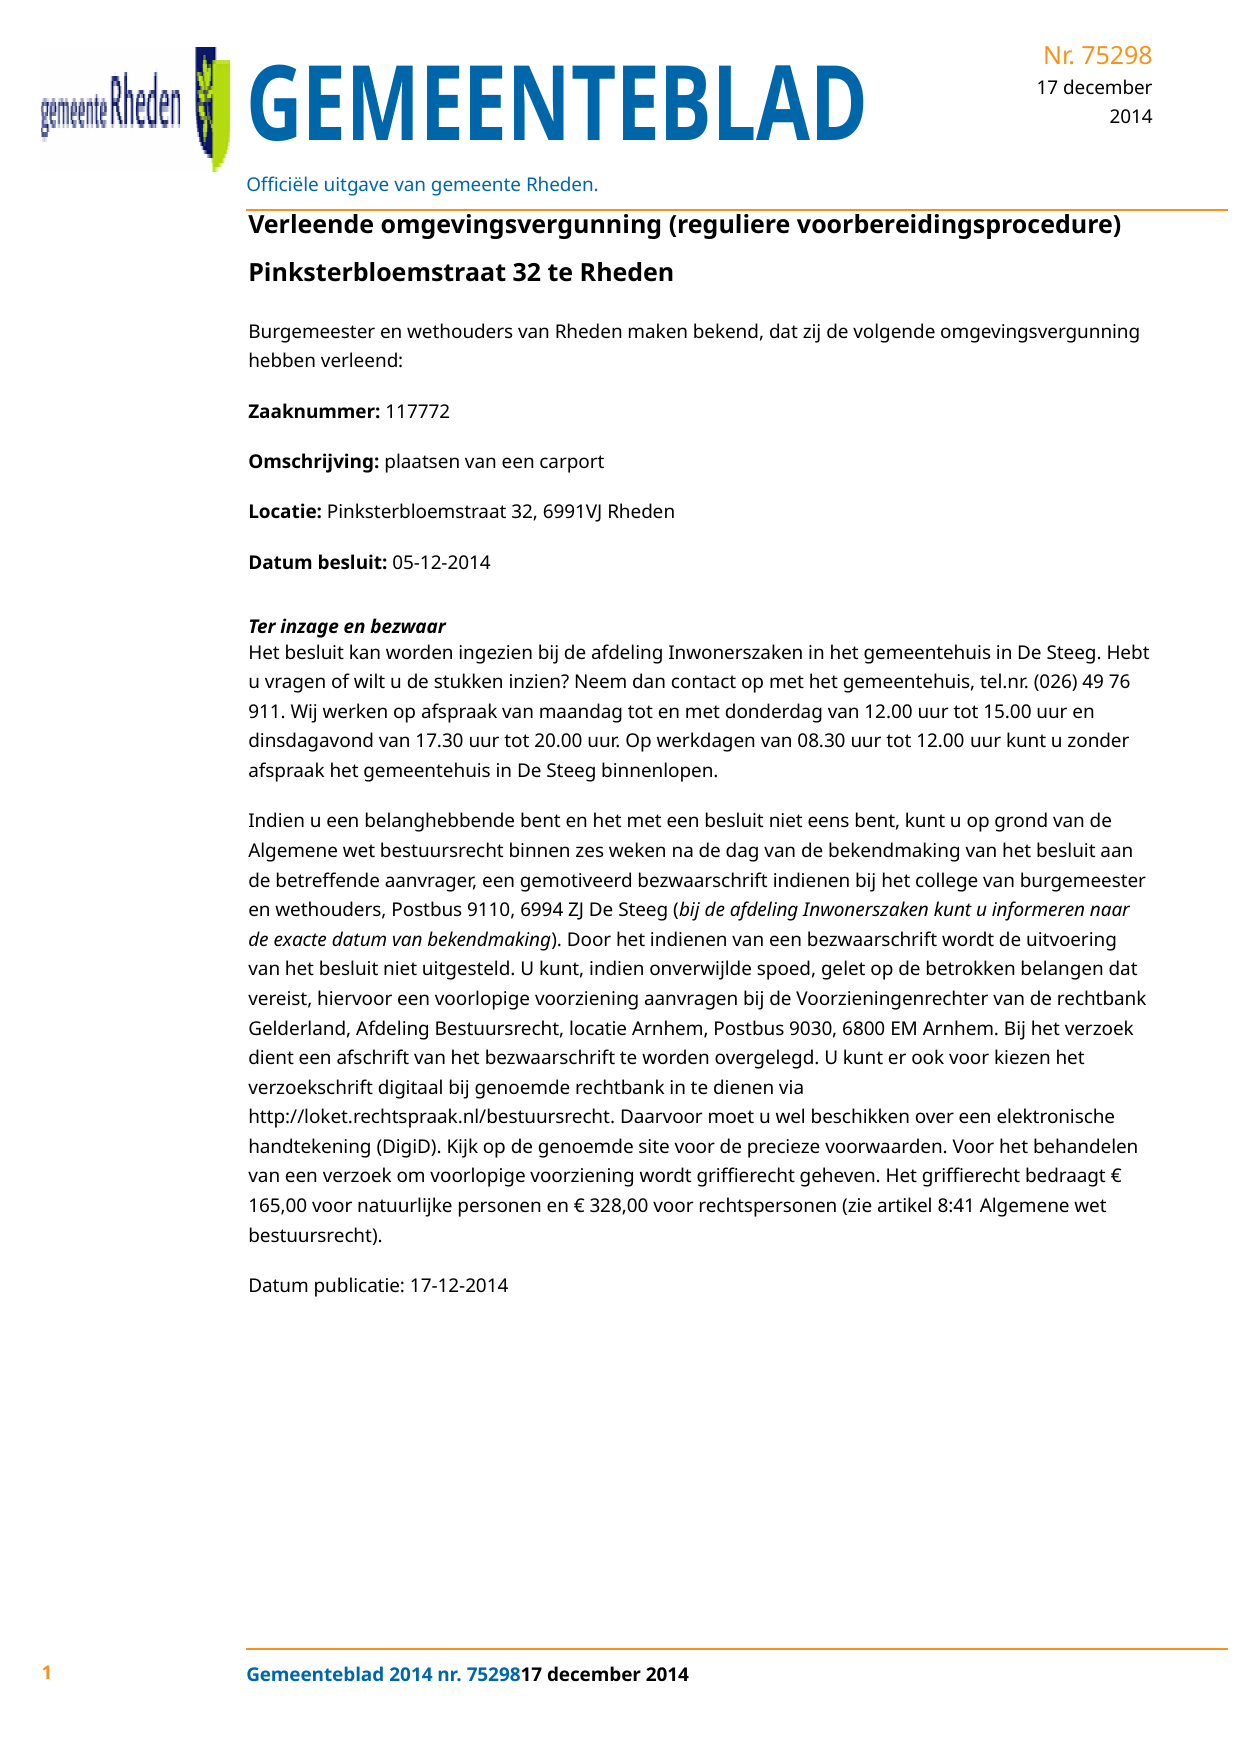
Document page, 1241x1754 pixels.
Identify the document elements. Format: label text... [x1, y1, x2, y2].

text Het besluit kan worden ingezien bij de afdeling Inwonerszaken in het gemeentehuis in De Steeg. Hebt u vragen of wilt u de stukken inzien? Neem dan contact op met het gemeentehuis, tel.nr. (026) 49 76 911. Wij werken op afspraak van maandag tot en met donderdag van 12.00 uur tot 15.00 uur en dinsdagavond van 17.30 uur tot 20.00 uur. Op werkdagen van 08.30 uur tot 12.00 uur kunt u zonder afspraak het gemeentehuis in De Steeg binnenlopen. [248, 639, 1152, 783]
text Locatie: Pinksterbloemstraat 32, 6991VJ Rheden [248, 499, 1152, 524]
text Zaaknummer: 117772 [248, 398, 1152, 424]
text Verleende omgevingsvergunning (reguliere voorbereidingsprocedure) Pinksterbloemstraat 32 te Rheden [248, 211, 1152, 288]
text Burgemeester en wethouders van Rheden maken bekend, dat zij de volgende omgevingsvergunning hebben verleend: [248, 318, 1152, 373]
picture [41, 47, 231, 172]
text Datum besluit: 05-12-2014 [248, 549, 1152, 575]
text Ter inzage en bezwaar [248, 613, 1152, 639]
text Indien u een belanghebbende bent en het met een besluit niet eens bent, kunt u op grond van de Algemene wet bestuursrecht binnen zes weken na de dag van de bekendmaking van het besluit aan de betreffende aanvrager, een gemotiveerd bezwaarschrift indienen bij het college van burgemeester en wethouders, Postbus 9110, 6994 ZJ De Steeg (bij de afdeling Inwonerszaken kunt u informeren naar de exacte datum van bekendmaking). Door het indienen van een bezwaarschrift wordt de uitvoering van het besluit niet uitgesteld. U kunt, indien onverwijlde spoed, gelet op de betrokken belangen dat vereist, hiervoor een voorlopige voorziening aanvragen bij de Voorzieningenrechter van de rechtbank Gelderland, Afdeling Bestuursrecht, locatie Arnhem, Postbus 9030, 6800 EM Arnhem. Bij het verzoek dient een afschrift van het bezwaarschrift te worden overgelegd. U kunt er ook voor kiezen het verzoekschrift digitaal bij genoemde rechtbank in te dienen via http://loket.rechtspraak.nl/bestuursrecht. Daarvoor moet u wel beschikken over een elektronische handtekening (DigiD). Kijk op de genoemde site voor de precieze voorwaarden. Voor het behandelen van een verzoek om voorlopige voorziening wordt griffierecht geheven. Het griffierecht bedraagt € 165,00 voor natuurlijke personen en € 328,00 voor rechtspersonen (zie artikel 8:41 Algemene wet bestuursrecht). [248, 808, 1152, 1247]
text Omschrijving: plaatsen van een carport [248, 448, 1152, 474]
text Datum publicatie: 17-12-2014 [248, 1272, 1152, 1298]
